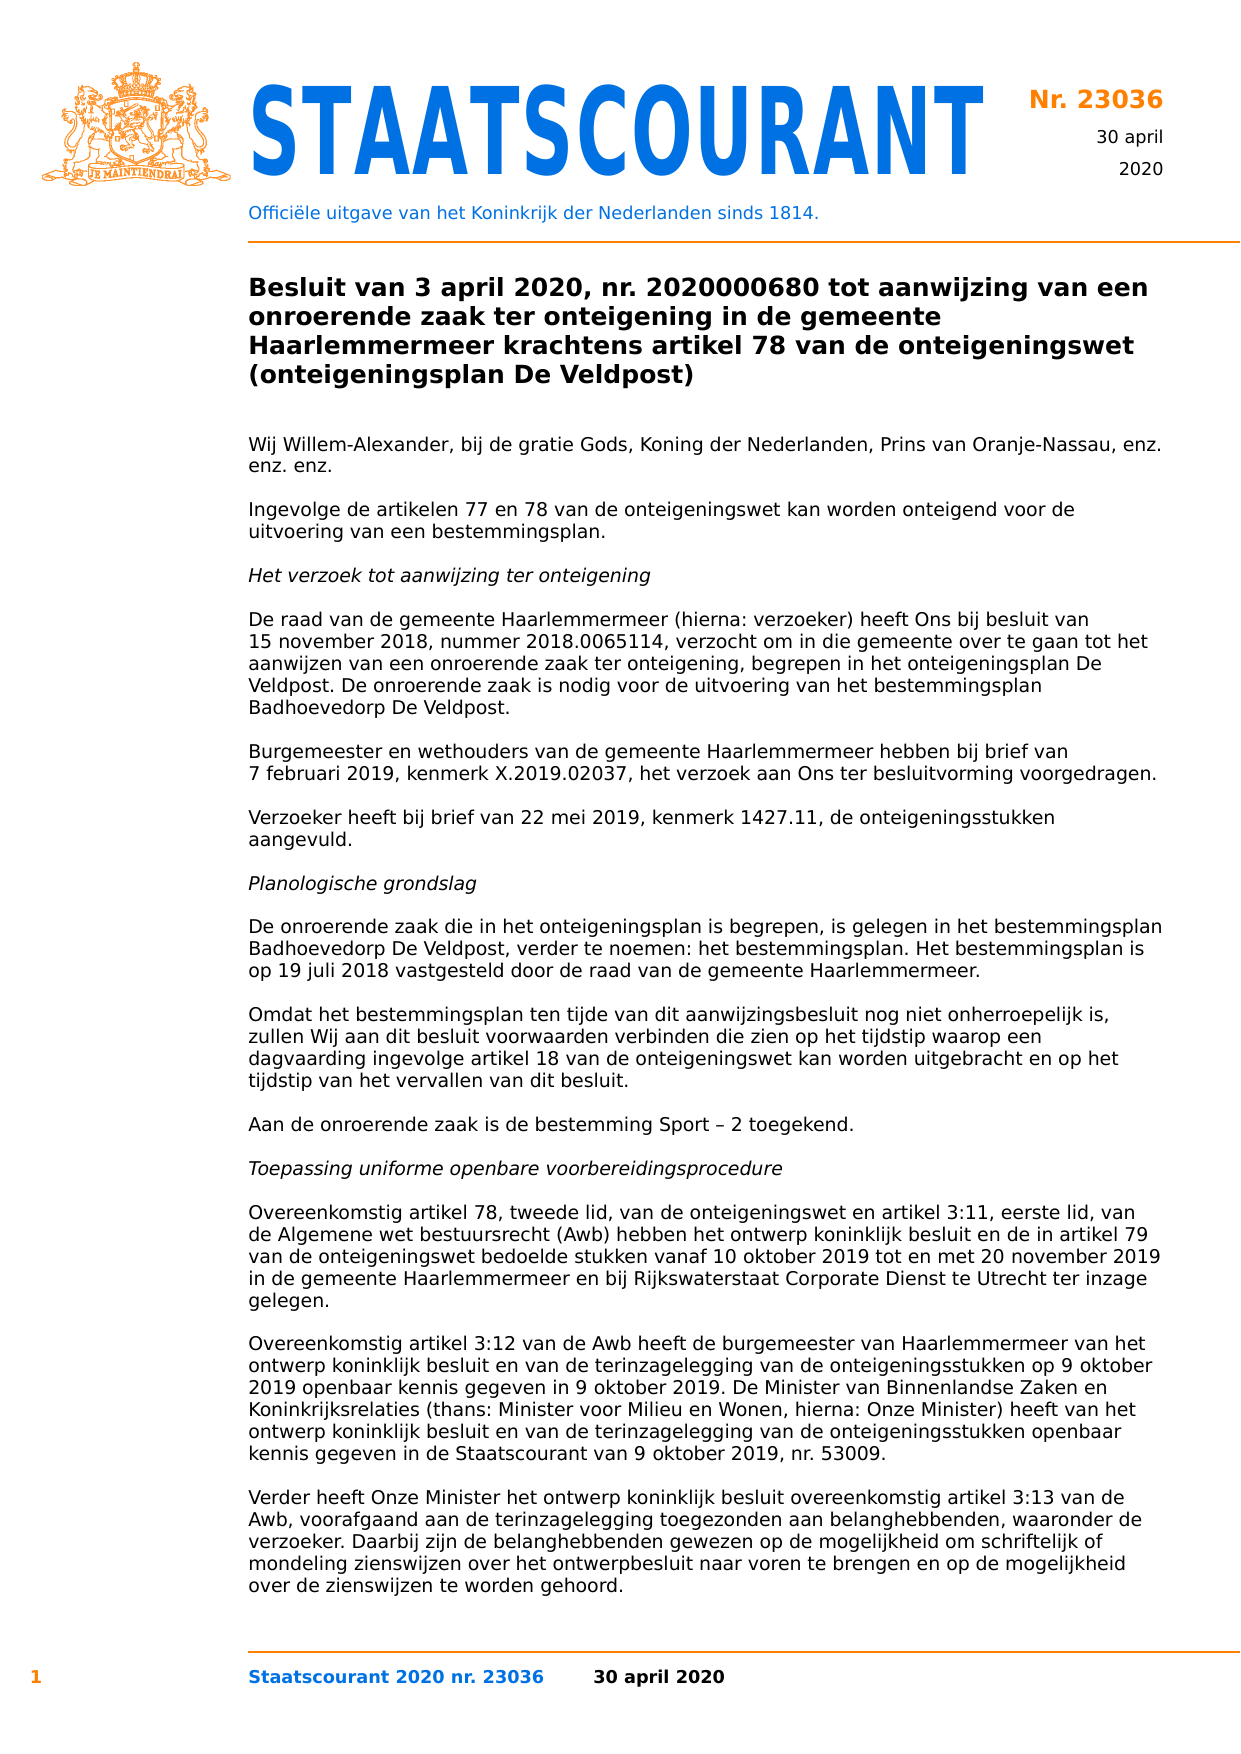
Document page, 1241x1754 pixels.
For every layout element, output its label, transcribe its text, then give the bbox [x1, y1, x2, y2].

table_cell 2020 [998, 153, 1240, 203]
text Burgemeester en wethouders van de gemeente Haarlemmermeer hebben bij brief van 7 februari 2019, kenmerk X.2019.02037, het verzoek aan Ons ter besluitvorming voorgedragen. [248, 741, 1163, 785]
text Wij Willem-Alexander, bij de gratie Gods, Koning der Nederlanden, Prins van Oranje-Nassau, enz. enz. enz. [248, 433, 1163, 477]
text Omdat het bestemmingsplan ten tijde van dit aanwijzingsbesluit nog niet onherroepelijk is, zullen Wij aan dit besluit voorwaarden verbinden die zien op het tijdstip waarop een dagvaarding ingevolge artikel 18 van de onteigeningswet kan worden uitgebracht en op het tijdstip van het vervallen van dit besluit. [248, 1004, 1163, 1092]
subtitle Het verzoek tot aanwijzing ter onteigening [248, 565, 1163, 587]
text De raad van de gemeente Haarlemmermeer (hierna: verzoeker) heeft Ons bij besluit van 15 november 2018, nummer 2018.0065114, verzocht om in die gemeente over te gaan tot het aanwijzen van een onroerende zaak ter onteigening, begrepen in het onteigeningsplan De Veldpost. De onroerende zaak is nodig voor de uitvoering van het bestemmingsplan Badhoevedorp De Veldpost. [248, 609, 1163, 719]
picture [41, 62, 231, 186]
text Overeenkomstig artikel 78, tweede lid, van de onteigeningswet en artikel 3:11, eerste lid, van de Algemene wet bestuursrecht (Awb) hebben het ontwerp koninklijk besluit en de in artikel 79 van de onteigeningswet bedoelde stukken vanaf 10 oktober 2019 tot en met 20 november 2019 in de gemeente Haarlemmermeer en bij Rijkswaterstaat Corporate Dienst te Utrecht ter inzage gelegen. [248, 1202, 1163, 1311]
text Verzoeker heeft bij brief van 22 mei 2019, kenmerk 1427.11, de onteigeningsstukken aangevuld. [248, 807, 1163, 851]
table_cell 30 april [998, 121, 1240, 153]
table_header [25, 62, 248, 241]
text Aan de onroerende zaak is de bestemming Sport – 2 toegekend. [248, 1114, 1163, 1136]
subtitle Toepassing uniforme openbare voorbereidingsprocedure [248, 1158, 1163, 1180]
text Overeenkomstig artikel 3:12 van de Awb heeft de burgemeester van Haarlemmermeer van het ontwerp koninklijk besluit en van de terinzagelegging van de onteigeningsstukken op 9 oktober 2019 openbaar kennis gegeven in 9 oktober 2019. De Minister van Binnenlandse Zaken en Koninkrijksrelaties (thans: Minister voor Milieu en Wonen, hierna: Onze Minister) heeft van het ontwerp koninklijk besluit en van de terinzagelegging van de onteigeningsstukken openbaar kennis gegeven in de Staatscourant van 9 oktober 2019, nr. 53009. [248, 1333, 1163, 1465]
subtitle Planologische grondslag [248, 872, 1163, 894]
text Ingevolge de artikelen 77 en 78 van de onteigeningswet kan worden onteigend voor de uitvoering van een bestemmingsplan. [248, 499, 1163, 543]
table_cell Officiële uitgave van het Koninkrijk der Nederlanden sinds 1814. [248, 203, 1240, 241]
text De onroerende zaak die in het onteigeningsplan is begrepen, is gelegen in het bestemmingsplan Badhoevedorp De Veldpost, verder te noemen: het bestemmingsplan. Het bestemmingsplan is op 19 juli 2018 vastgesteld door de raad van de gemeente Haarlemmermeer. [248, 916, 1163, 982]
text Verder heeft Onze Minister het ontwerp koninklijk besluit overeenkomstig artikel 3:13 van de Awb, voorafgaand aan de terinzagelegging toegezonden aan belanghebbenden, waaronder de verzoeker. Daarbij zijn de belanghebbenden gewezen op de mogelijkheid om schriftelijk of mondeling zienswijzen over het ontwerpbesluit naar voren te brengen en op de mogelijkheid over de zienswijzen te worden gehoord. [248, 1487, 1163, 1597]
table_header STAATSCOURANT [248, 62, 998, 203]
subtitle Besluit van 3 april 2020, nr. 2020000680 tot aanwijzing van een onroerende zaak ter onteigening in de gemeente Haarlemmermeer krachtens artikel 78 van de onteigeningswet (onteigeningsplan De Veldpost) [248, 273, 1163, 390]
table_header Nr. 23036 [998, 62, 1240, 121]
